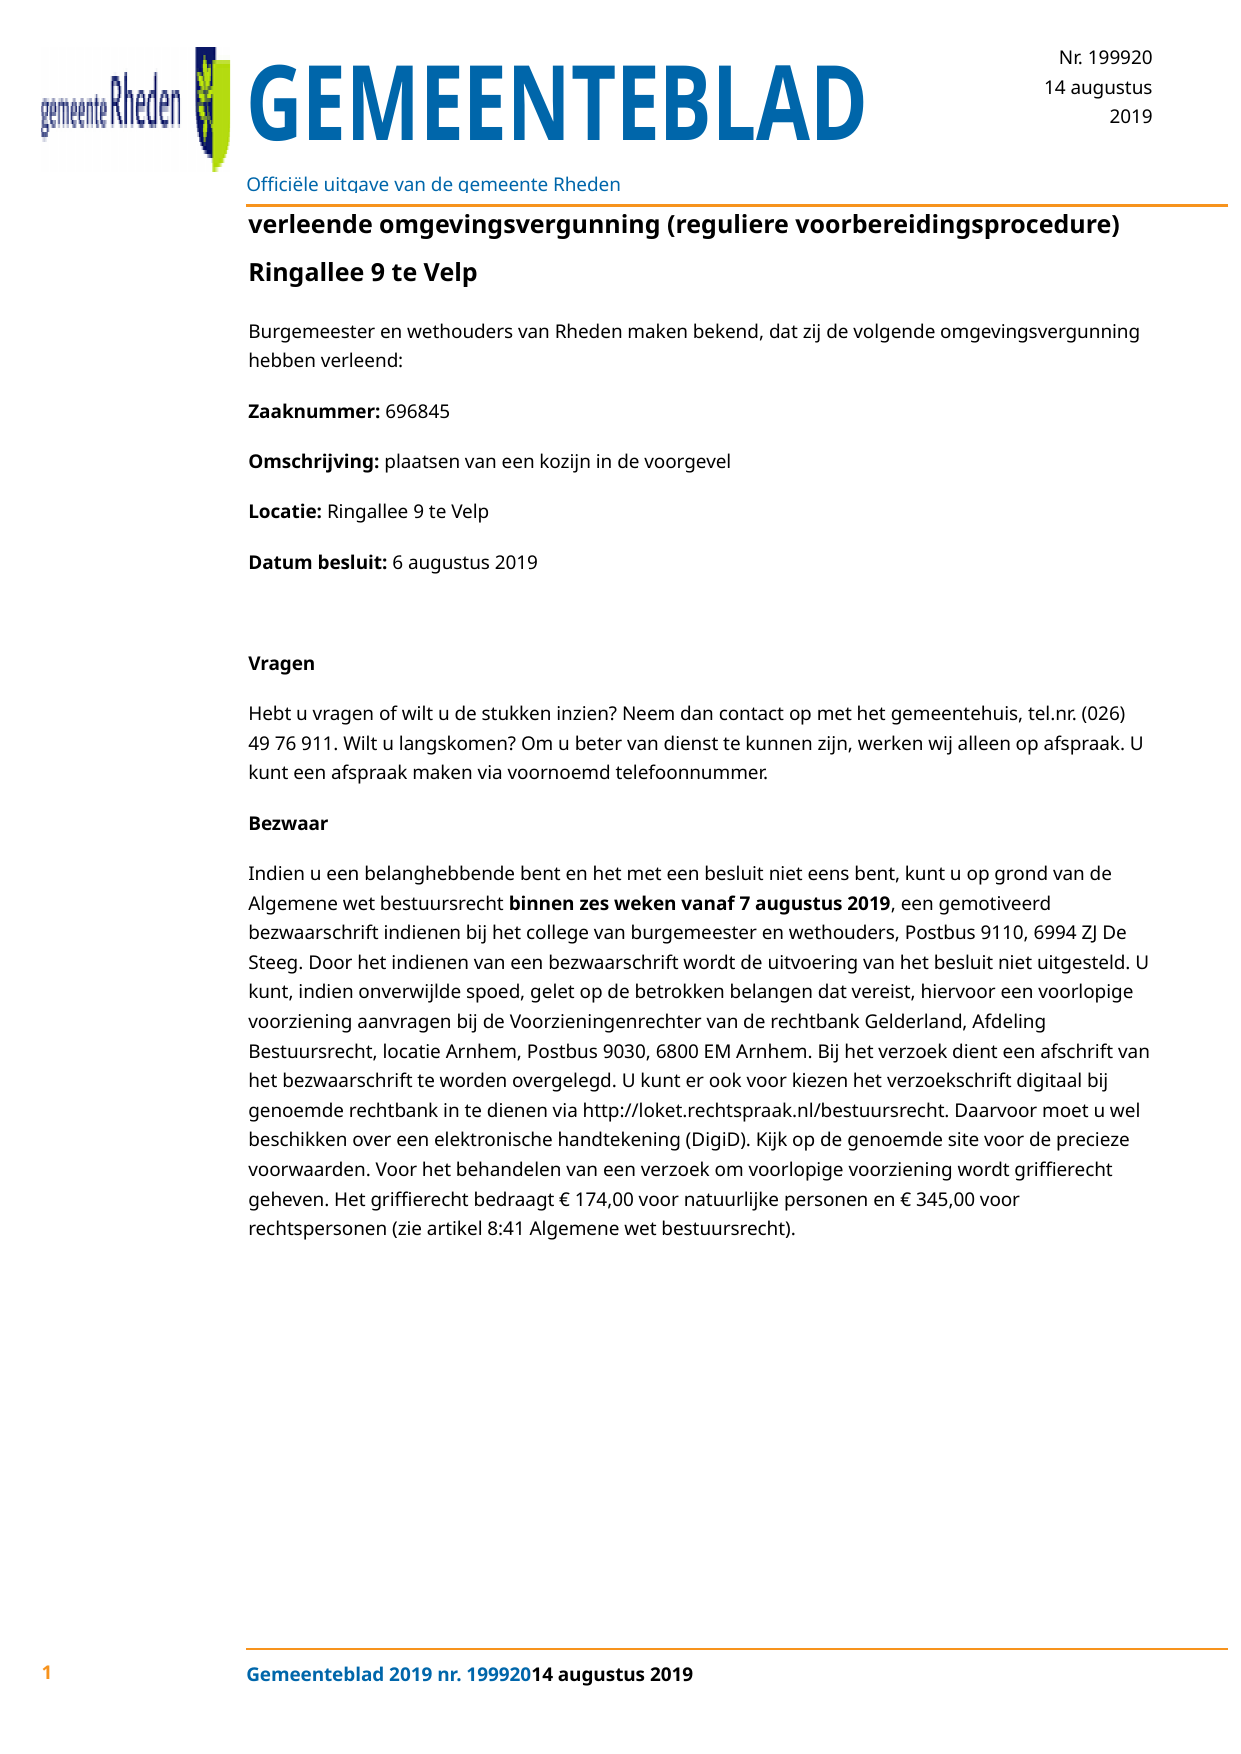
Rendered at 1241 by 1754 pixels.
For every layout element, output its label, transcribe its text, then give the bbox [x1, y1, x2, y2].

text Bezwaar [248, 810, 1152, 836]
text Zaaknummer: 696845 [248, 398, 1152, 424]
text Omschrijving: plaatsen van een kozijn in de voorgevel [248, 448, 1152, 474]
text Vragen [248, 650, 1152, 676]
text Hebt u vragen of wilt u de stukken inzien? Neem dan contact op met het gemeentehuis, tel.nr. (026) 49 76 911. Wilt u langskomen? Om u beter van dienst te kunnen zijn, werken wij alleen op afspraak. U kunt een afspraak maken via voornoemd telefoonnummer. [248, 700, 1152, 785]
text verleende omgevingsvergunning (reguliere voorbereidingsprocedure) Ringallee 9 te Velp [248, 207, 1152, 288]
text Indien u een belanghebbende bent en het met een besluit niet eens bent, kunt u op grond van de Algemene wet bestuursrecht binnen zes weken vanaf 7 augustus 2019, een gemotiveerd bezwaarschrift indienen bij het college van burgemeester en wethouders, Postbus 9110, 6994 ZJ De Steeg. Door het indienen van een bezwaarschrift wordt de uitvoering van het besluit niet uitgesteld. U kunt, indien onverwijlde spoed, gelet op de betrokken belangen dat vereist, hiervoor een voorlopige voorziening aanvragen bij de Voorzieningenrechter van de rechtbank Gelderland, Afdeling Bestuursrecht, locatie Arnhem, Postbus 9030, 6800 EM Arnhem. Bij het verzoek dient een afschrift van het bezwaarschrift te worden overgelegd. U kunt er ook voor kiezen het verzoekschrift digitaal bij genoemde rechtbank in te dienen via http://loket.rechtspraak.nl/bestuursrecht. Daarvoor moet u wel beschikken over een elektronische handtekening (DigiD). Kijk op de genoemde site voor de precieze voorwaarden. Voor het behandelen van een verzoek om voorlopige voorziening wordt griffierecht geheven. Het griffierecht bedraagt € 174,00 voor natuurlijke personen en € 345,00 voor rechtspersonen (zie artikel 8:41 Algemene wet bestuursrecht). [248, 860, 1152, 1241]
picture [41, 47, 231, 172]
text Datum besluit: 6 augustus 2019 [248, 549, 1152, 575]
text Locatie: Ringallee 9 te Velp [248, 499, 1152, 524]
text Burgemeester en wethouders van Rheden maken bekend, dat zij de volgende omgevingsvergunning hebben verleend: [248, 318, 1152, 373]
